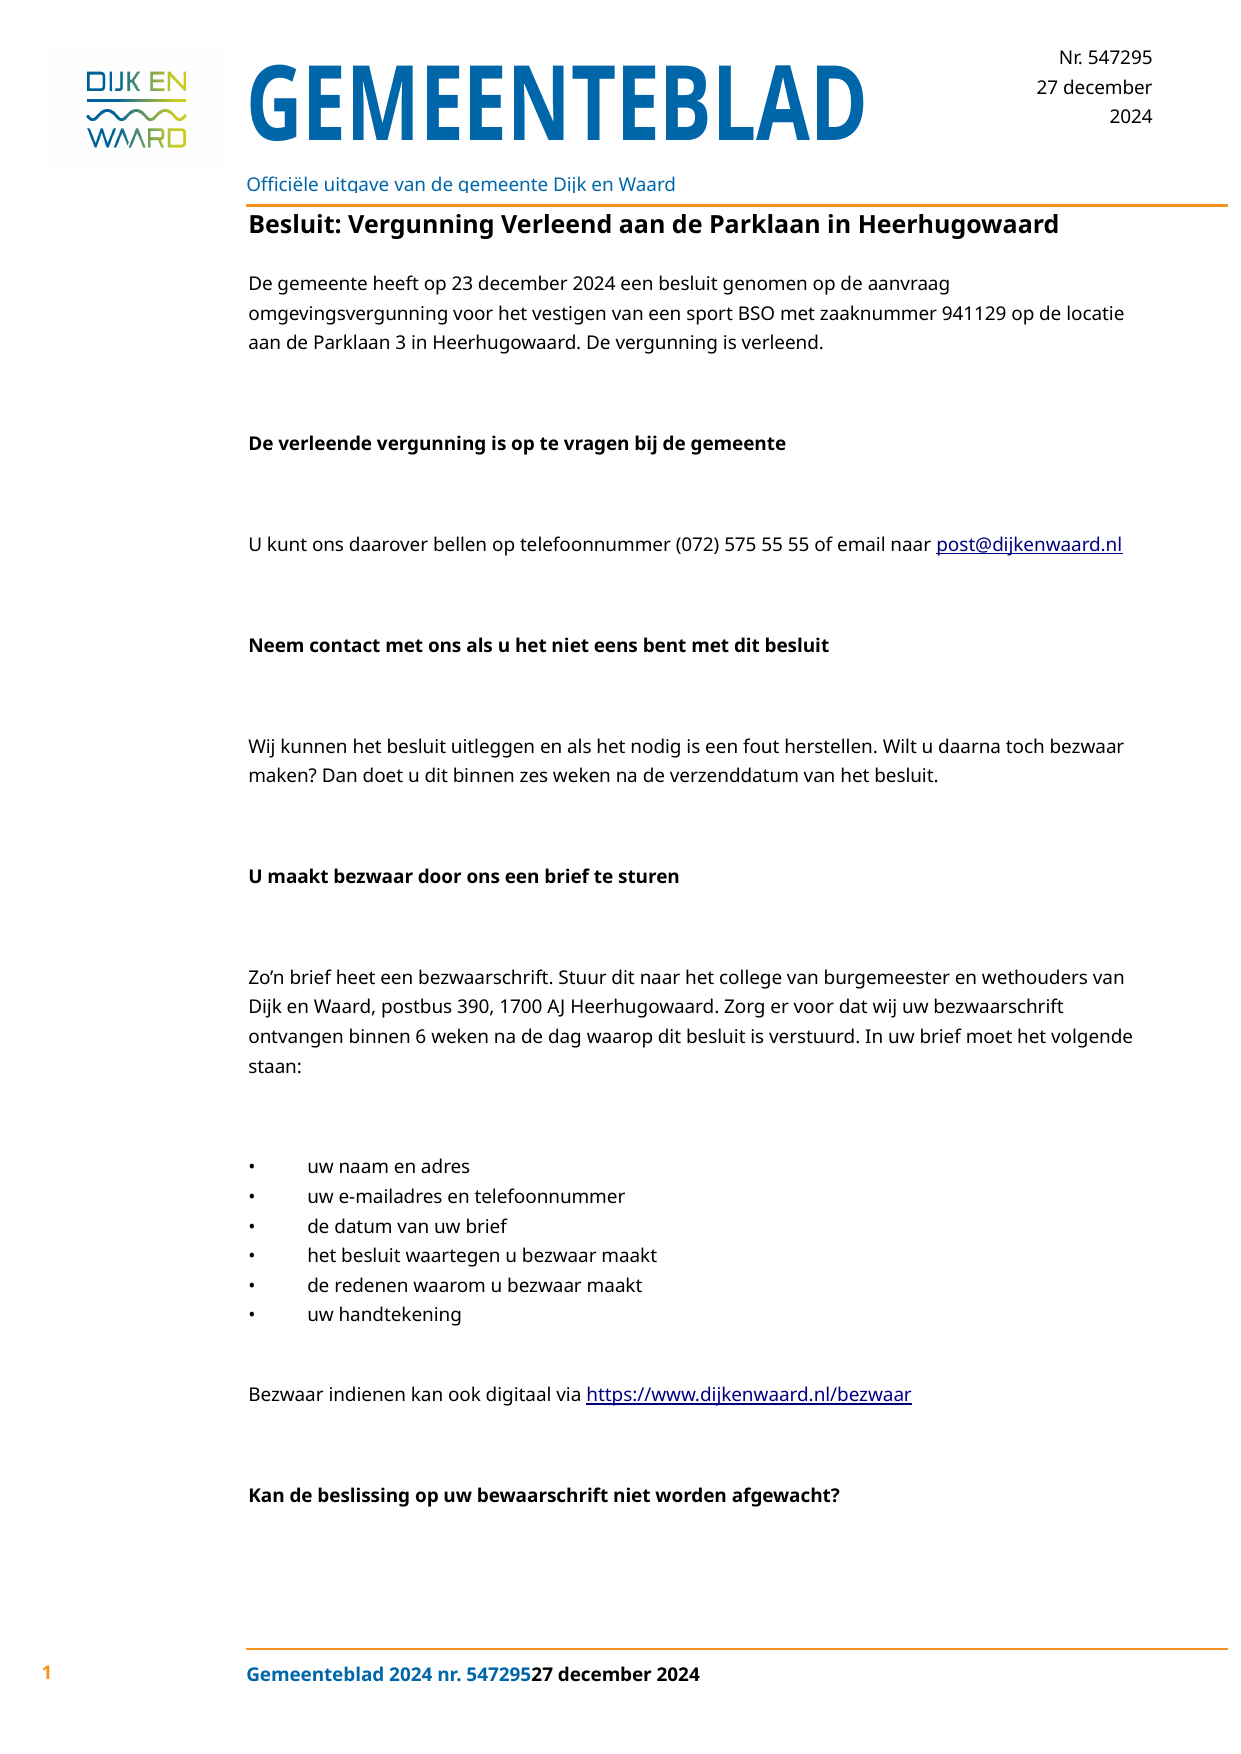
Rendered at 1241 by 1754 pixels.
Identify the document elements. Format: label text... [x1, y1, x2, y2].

text Wij kunnen het besluit uitleggen en als het nodig is een fout herstellen. Wilt u daarna toch bezwaar maken? Dan doet u dit binnen zes weken na de verzenddatum van het besluit. [248, 733, 1152, 788]
text Zo’n brief heet een bezwaarschrift. Stuur dit naar het college van burgemeester en wethouders van Dijk en Waard, postbus 390, 1700 AJ Heerhugowaard. Zorg er voor dat wij uw bezwaarschrift ontvangen binnen 6 weken na de dag waarop dit besluit is verstuurd. In uw brief moet het volgende staan: [248, 964, 1152, 1078]
list de redenen waarom u bezwaar maakt [248, 1272, 1152, 1298]
text Neem contact met ons als u het niet eens bent met dit besluit [248, 632, 1152, 658]
picture [41, 47, 231, 172]
text Besluit: Vergunning Verleend aan de Parklaan in Heerhugowaard [248, 207, 1152, 241]
text De verleende vergunning is op te vragen bij de gemeente [248, 430, 1152, 456]
list uw handtekening [248, 1302, 1152, 1327]
text De gemeente heeft op 23 december 2024 een besluit genomen op de aanvraag omgevingsvergunning voor het vestigen van een sport BSO met zaaknummer 941129 op de locatie aan de Parklaan 3 in Heerhugowaard. De vergunning is verleend. [248, 270, 1152, 355]
list het besluit waartegen u bezwaar maakt [248, 1242, 1152, 1268]
text U maakt bezwaar door ons een brief te sturen [248, 863, 1152, 889]
list uw e-mailadres en telefoonnummer [248, 1183, 1152, 1209]
list uw naam en adres [248, 1154, 1152, 1179]
list de datum van uw brief [248, 1213, 1152, 1238]
text U kunt ons daarover bellen op telefoonnummer (072) 575 55 55 of email naar post@dijkenwaard.nl [248, 531, 1152, 557]
text Kan de beslissing op uw bewaarschrift niet worden afgewacht? [248, 1482, 1152, 1508]
text Bezwaar indienen kan ook digitaal via https://www.dijkenwaard.nl/bezwaar [248, 1382, 1152, 1407]
